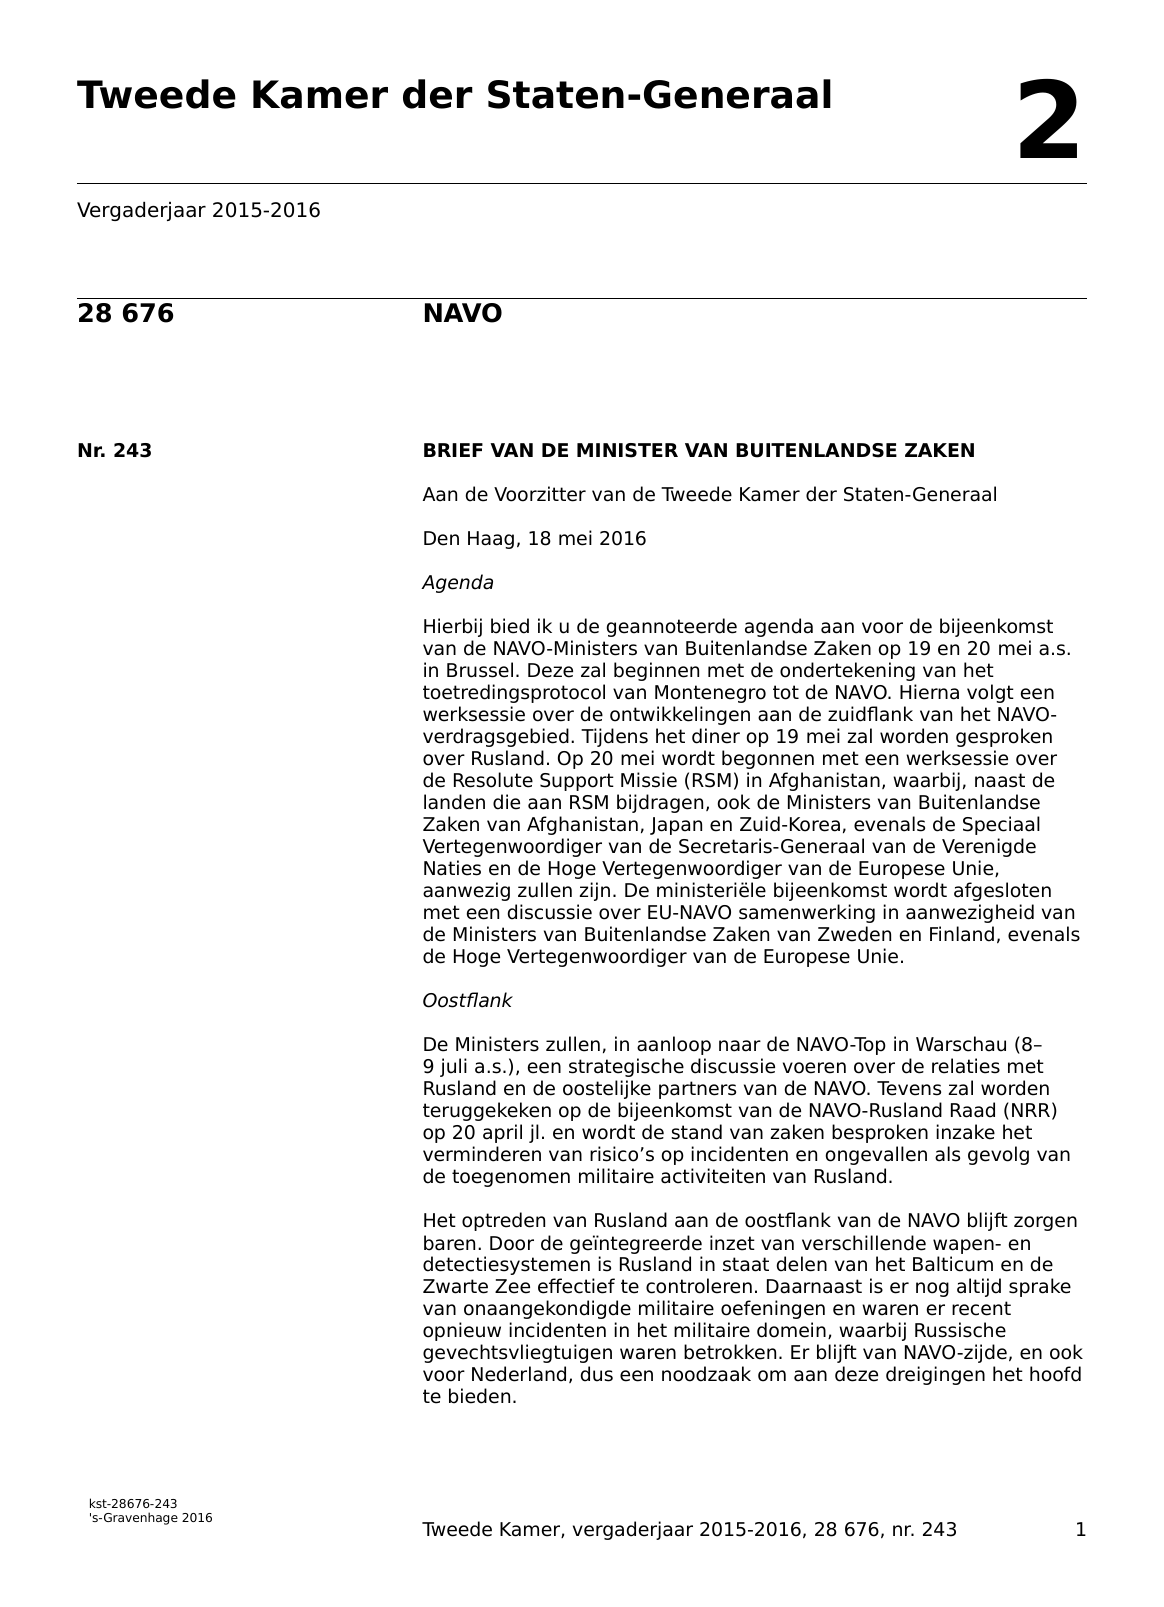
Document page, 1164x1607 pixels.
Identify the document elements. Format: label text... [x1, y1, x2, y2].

subtitle Nr. 243 BRIEF VAN DE MINISTER VAN BUITENLANDSE ZAKEN [77, 440, 1087, 462]
table_cell Vergaderjaar 2015-2016 [77, 184, 1087, 298]
text 's-Gravenhage 2016 [88, 1511, 323, 1525]
table_header Tweede Kamer der Staten-Generaal [77, 59, 886, 183]
table_header 2 [886, 59, 1087, 183]
subtitle Oostflank [422, 990, 1087, 1012]
text Den Haag, 18 mei 2016 [422, 528, 1087, 550]
text Aan de Voorzitter van de Tweede Kamer der Staten-Generaal [422, 484, 1087, 506]
subtitle 28 676 NAVO [77, 299, 1087, 329]
subtitle Agenda [422, 572, 1087, 594]
text De Ministers zullen, in aanloop naar de NAVO-Top in Warschau (8–9 juli a.s.), een strategische discussie voeren over de relaties met Rusland en de oostelijke partners van de NAVO. Tevens zal worden teruggekeken op de bijeenkomst van de NAVO-Rusland Raad (NRR) op 20 april jl. en wordt de stand van zaken besproken inzake het verminderen van risico’s op incidenten en ongevallen als gevolg van de toegenomen militaire activiteiten van Rusland. [422, 1034, 1087, 1188]
text Hierbij bied ik u de geannoteerde agenda aan voor de bijeenkomst van de NAVO-Ministers van Buitenlandse Zaken op 19 en 20 mei a.s. in Brussel. Deze zal beginnen met de ondertekening van het toetredingsprotocol van Montenegro tot de NAVO. Hierna volgt een werksessie over de ontwikkelingen aan de zuidflank van het NAVO-verdragsgebied. Tijdens het diner op 19 mei zal worden gesproken over Rusland. Op 20 mei wordt begonnen met een werksessie over de Resolute Support Missie (RSM) in Afghanistan, waarbij, naast de landen die aan RSM bijdragen, ook de Ministers van Buitenlandse Zaken van Afghanistan, Japan en Zuid-Korea, evenals de Speciaal Vertegenwoordiger van de Secretaris-Generaal van de Verenigde Naties en de Hoge Vertegenwoordiger van de Europese Unie, aanwezig zullen zijn. De ministeriële bijeenkomst wordt afgesloten met een discussie over EU-NAVO samenwerking in aanwezigheid van de Ministers van Buitenlandse Zaken van Zweden en Finland, evenals de Hoge Vertegenwoordiger van de Europese Unie. [422, 616, 1087, 968]
text kst-28676-243 [88, 1497, 323, 1511]
text Het optreden van Rusland aan de oostflank van de NAVO blijft zorgen baren. Door de geïntegreerde inzet van verschillende wapen- en detectiesystemen is Rusland in staat delen van het Balticum en de Zwarte Zee effectief te controleren. Daarnaast is er nog altijd sprake van onaangekondigde militaire oefeningen en waren er recent opnieuw incidenten in het militaire domein, waarbij Russische gevechtsvliegtuigen waren betrokken. Er blijft van NAVO-zijde, en ook voor Nederland, dus een noodzaak om aan deze dreigingen het hoofd te bieden. [422, 1210, 1087, 1408]
